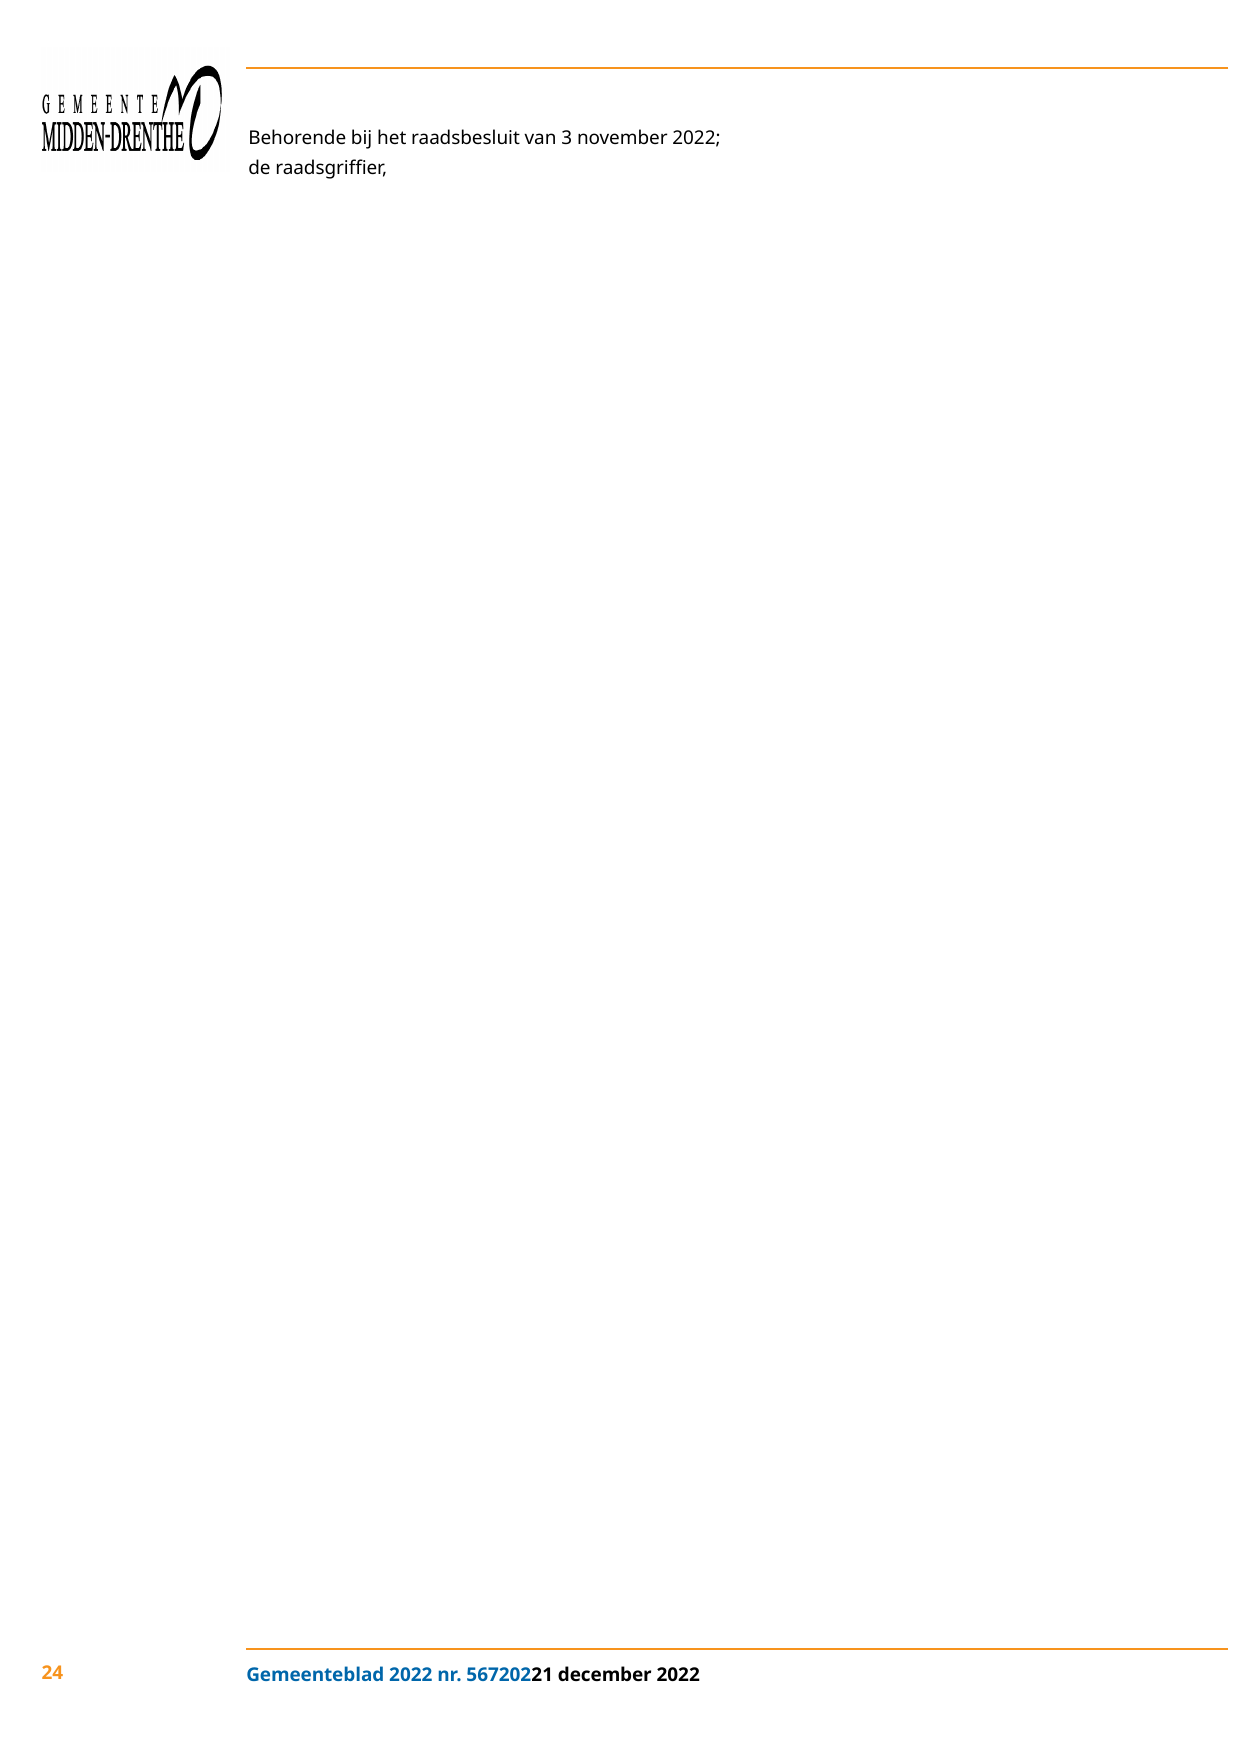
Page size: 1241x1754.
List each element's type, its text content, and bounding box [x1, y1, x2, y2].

text Behorende bij het raadsbesluit van 3 november 2022; [248, 124, 1152, 150]
picture [41, 47, 231, 172]
text de raadsgriffier, [248, 154, 1152, 180]
